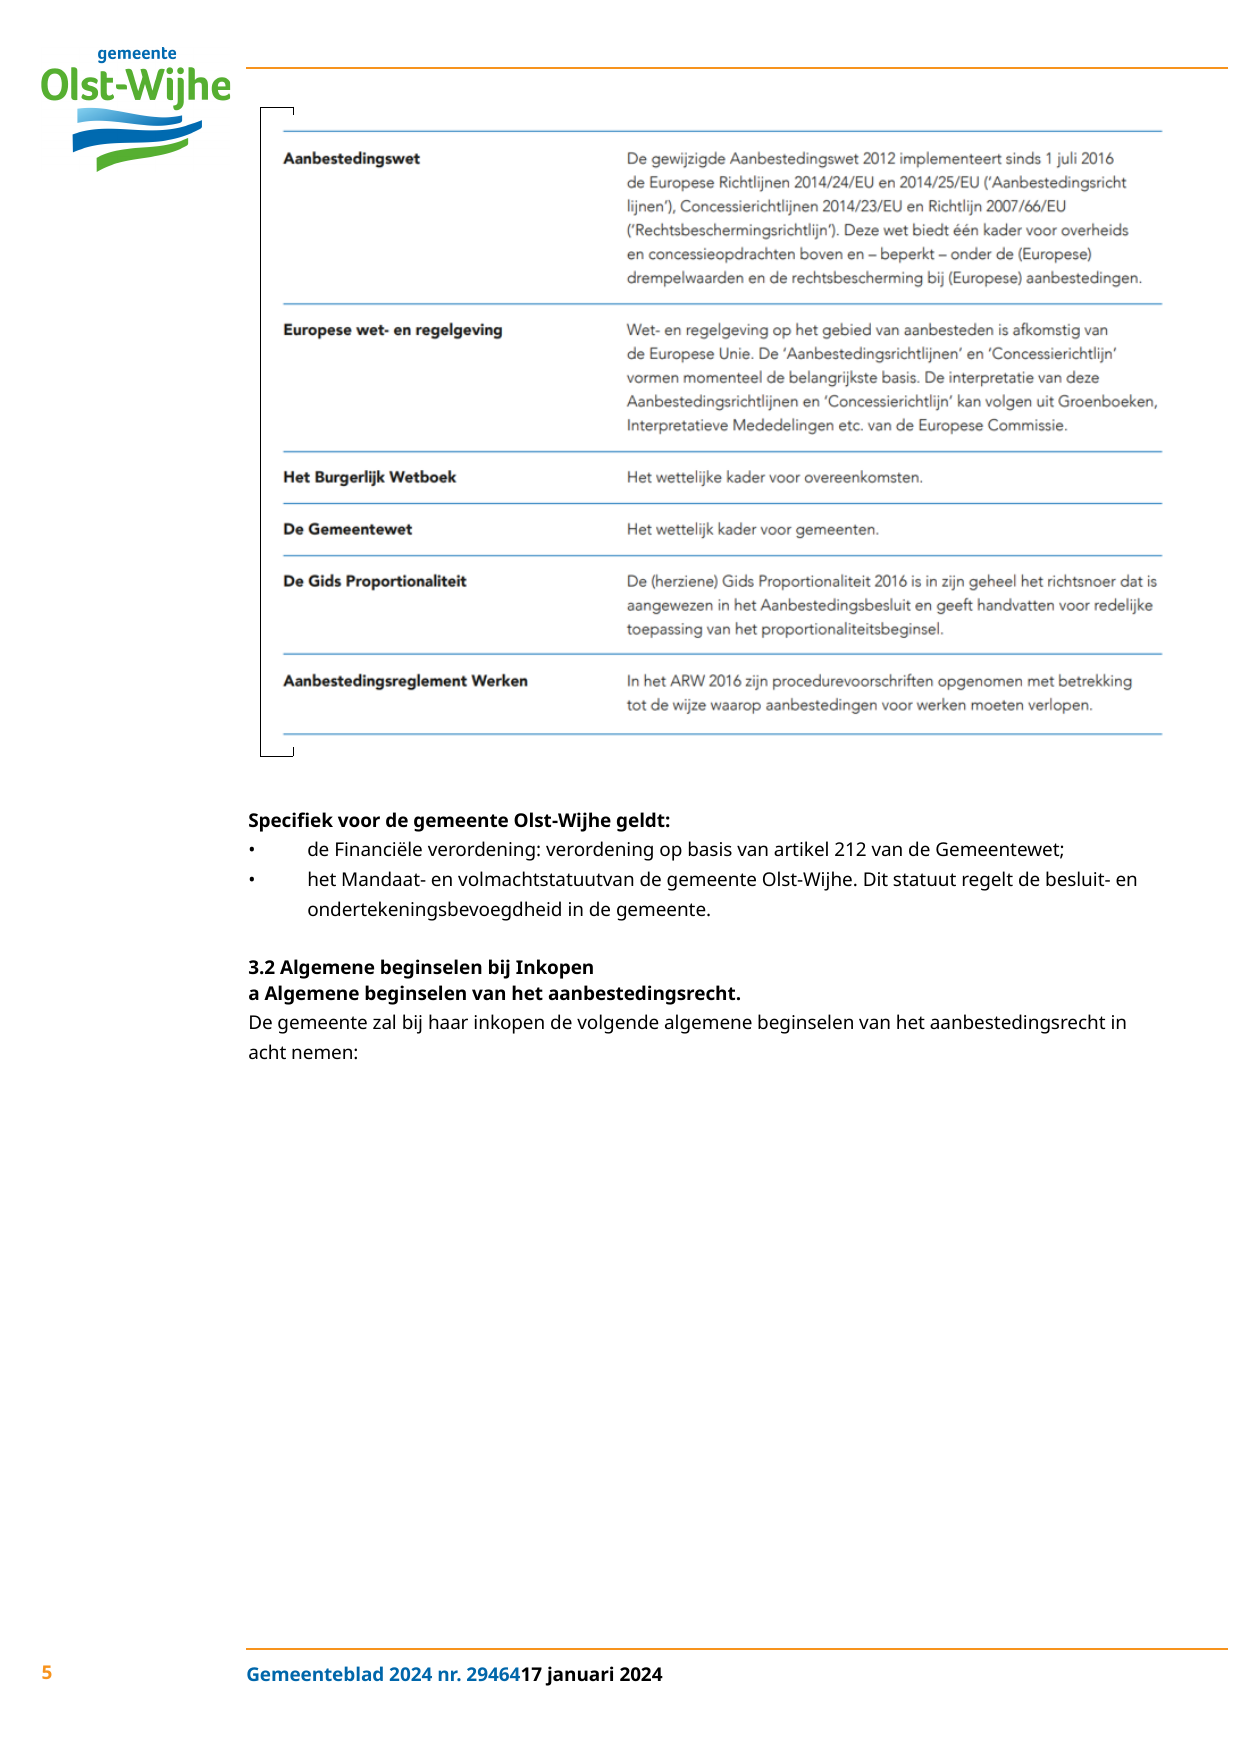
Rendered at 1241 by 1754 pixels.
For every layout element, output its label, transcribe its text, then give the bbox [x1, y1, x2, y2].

picture [268, 115, 1173, 747]
text a Algemene beginselen van het aanbestedingsrecht. [248, 980, 1152, 1006]
text 3.2 Algemene beginselen bij Inkopen [248, 954, 1152, 980]
picture [41, 47, 231, 172]
table_header Specifiek voor de gemeente Olst-Wijhe geldt: de Financiële verordening: verordening op basis van artikel 212 van de Gemeentewet; het Mandaat- en volmachtstatuutvan de gemeente Olst-Wijhe. Dit statuut regelt de besluit- en ondertekeningsbevoegdheid in de gemeente. [248, 807, 1152, 921]
text De gemeente zal bij haar inkopen de volgende algemene beginselen van het aanbestedingsrecht in acht nemen: [248, 1009, 1152, 1065]
